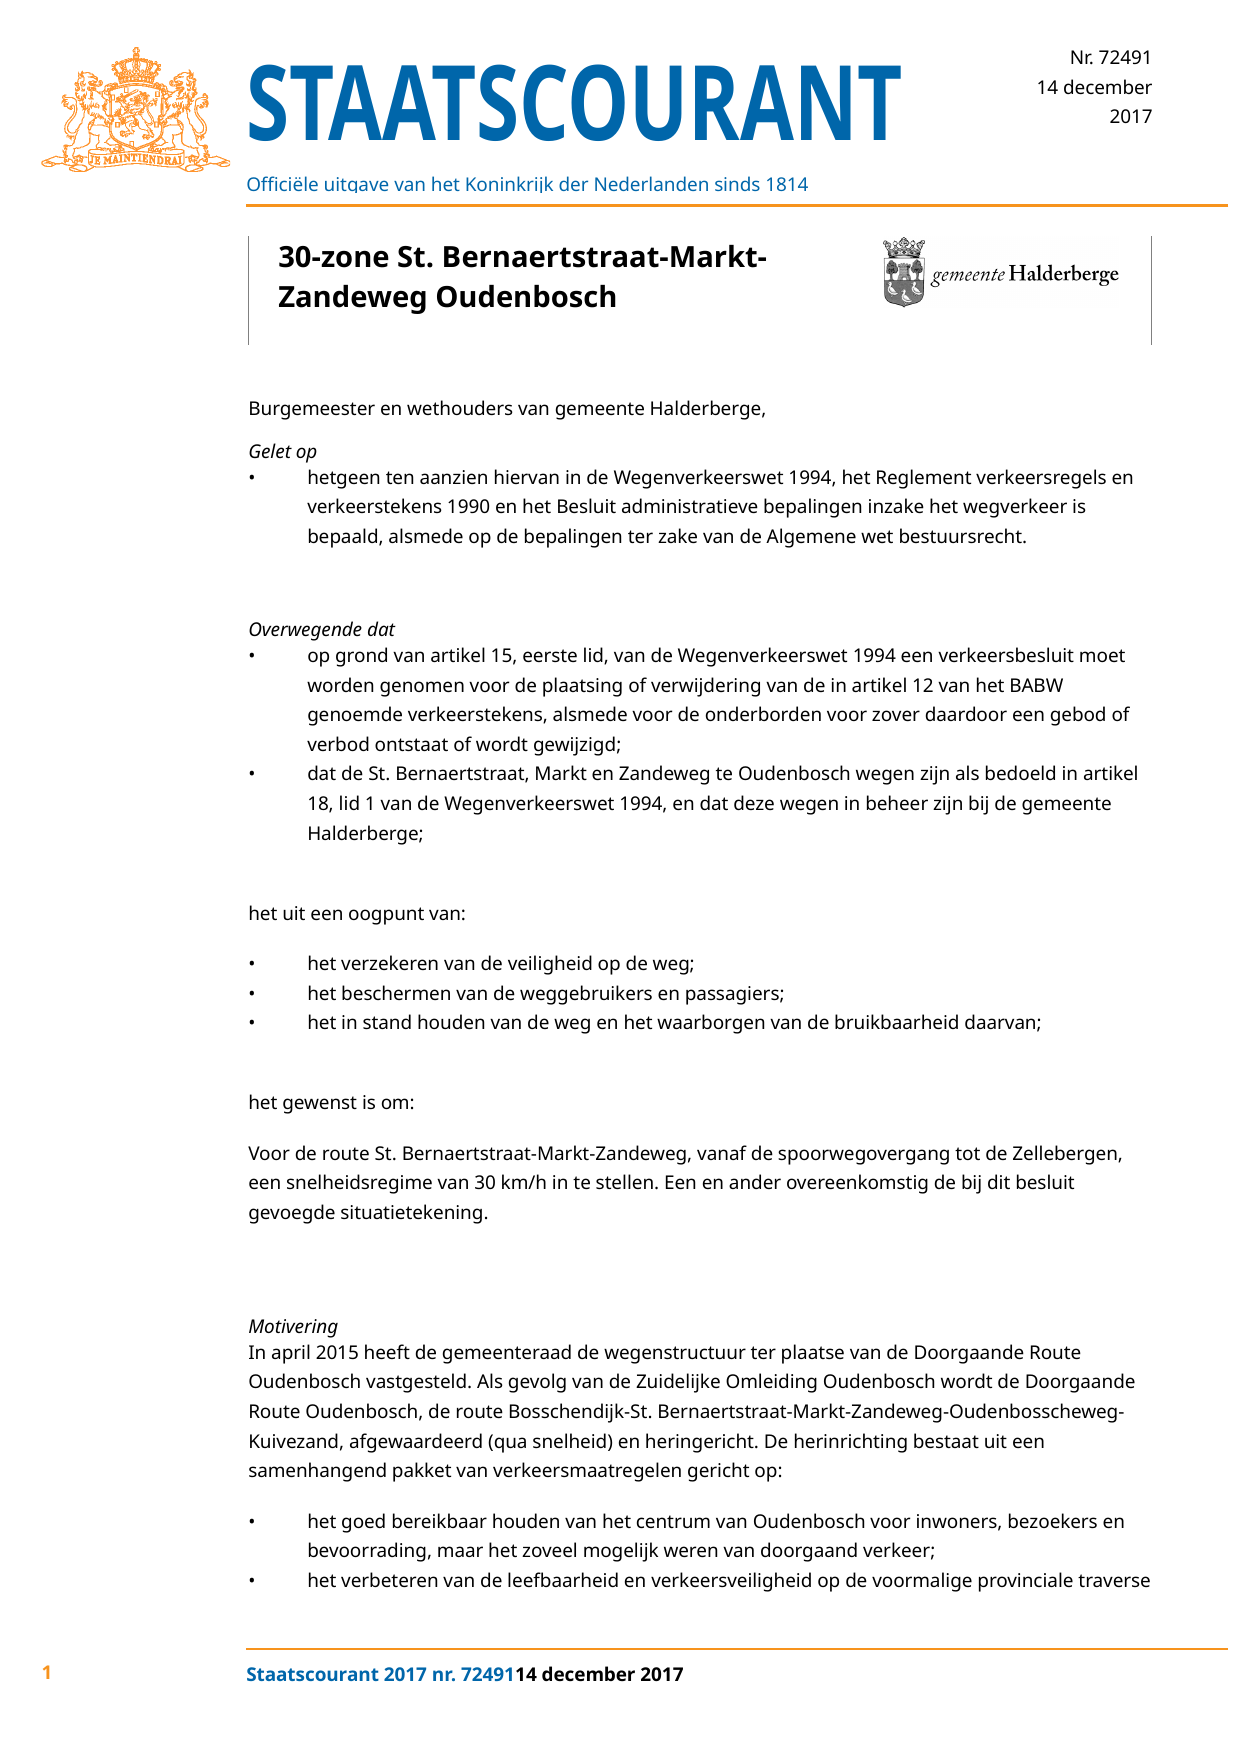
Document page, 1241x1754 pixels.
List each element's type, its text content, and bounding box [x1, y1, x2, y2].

list dat de St. Bernaertstraat, Markt en Zandeweg te Oudenbosch wegen zijn als bedoeld in artikel 18, lid 1 van de Wegenverkeerswet 1994, en dat deze wegen in beheer zijn bij de gemeente Halderberge; [248, 761, 1152, 846]
table_header [850, 236, 1151, 345]
list het goed bereikbaar houden van het centrum van Oudenbosch voor inwoners, bezoekers en bevoorrading, maar het zoveel mogelijk weren van doorgaand verkeer; [248, 1508, 1152, 1563]
text het uit een oogpunt van: [248, 900, 1152, 926]
list hetgeen ten aanzien hiervan in de Wegenverkeerswet 1994, het Reglement verkeersregels en verkeerstekens 1990 en het Besluit administratieve bepalingen inzake het wegverkeer is bepaald, alsmede op de bepalingen ter zake van de Algemene wet bestuursrecht. [248, 464, 1152, 549]
table_header 30-zone St. Bernaertstraat-Markt-Zandeweg Oudenbosch [249, 236, 850, 345]
text Motivering [248, 1313, 1152, 1339]
list het verzekeren van de veiligheid op de weg; [248, 950, 1152, 976]
list het verbeteren van de leefbaarheid en verkeersveiligheid op de voormalige provinciale traverse [248, 1567, 1152, 1593]
text Voor de route St. Bernaertstraat-Markt-Zandeweg, vanaf de spoorwegovergang tot de Zellebergen, een snelheidsregime van 30 km/h in te stellen. Een en ander overeenkomstig de bij dit besluit gevoegde situatietekening. [248, 1140, 1152, 1225]
picture [882, 236, 1119, 308]
picture [41, 47, 231, 172]
text Overwegende dat [248, 617, 1152, 642]
list het in stand houden van de weg en het waarborgen van de bruikbaarheid daarvan; [248, 1009, 1152, 1035]
text het gewenst is om: [248, 1089, 1152, 1115]
text Burgemeester en wethouders van gemeente Halderberge, [248, 395, 1152, 421]
list het beschermen van de weggebruikers en passagiers; [248, 980, 1152, 1006]
text Gelet op [248, 438, 1152, 464]
text In april 2015 heeft de gemeenteraad de wegenstructuur ter plaatse van de Doorgaande Route Oudenbosch vastgesteld. Als gevolg van de Zuidelijke Omleiding Oudenbosch wordt de Doorgaande Route Oudenbosch, de route Bosschendijk-St. Bernaertstraat-Markt-Zandeweg-Oudenbosscheweg-Kuivezand, afgewaardeerd (qua snelheid) en heringericht. De herinrichting bestaat uit een samenhangend pakket van verkeersmaatregelen gericht op: [248, 1339, 1152, 1483]
list op grond van artikel 15, eerste lid, van de Wegenverkeerswet 1994 een verkeersbesluit moet worden genomen voor de plaatsing of verwijdering van de in artikel 12 van het BABW genoemde verkeerstekens, alsmede voor de onderborden voor zover daardoor een gebod of verbod ontstaat of wordt gewijzigd; [248, 642, 1152, 757]
